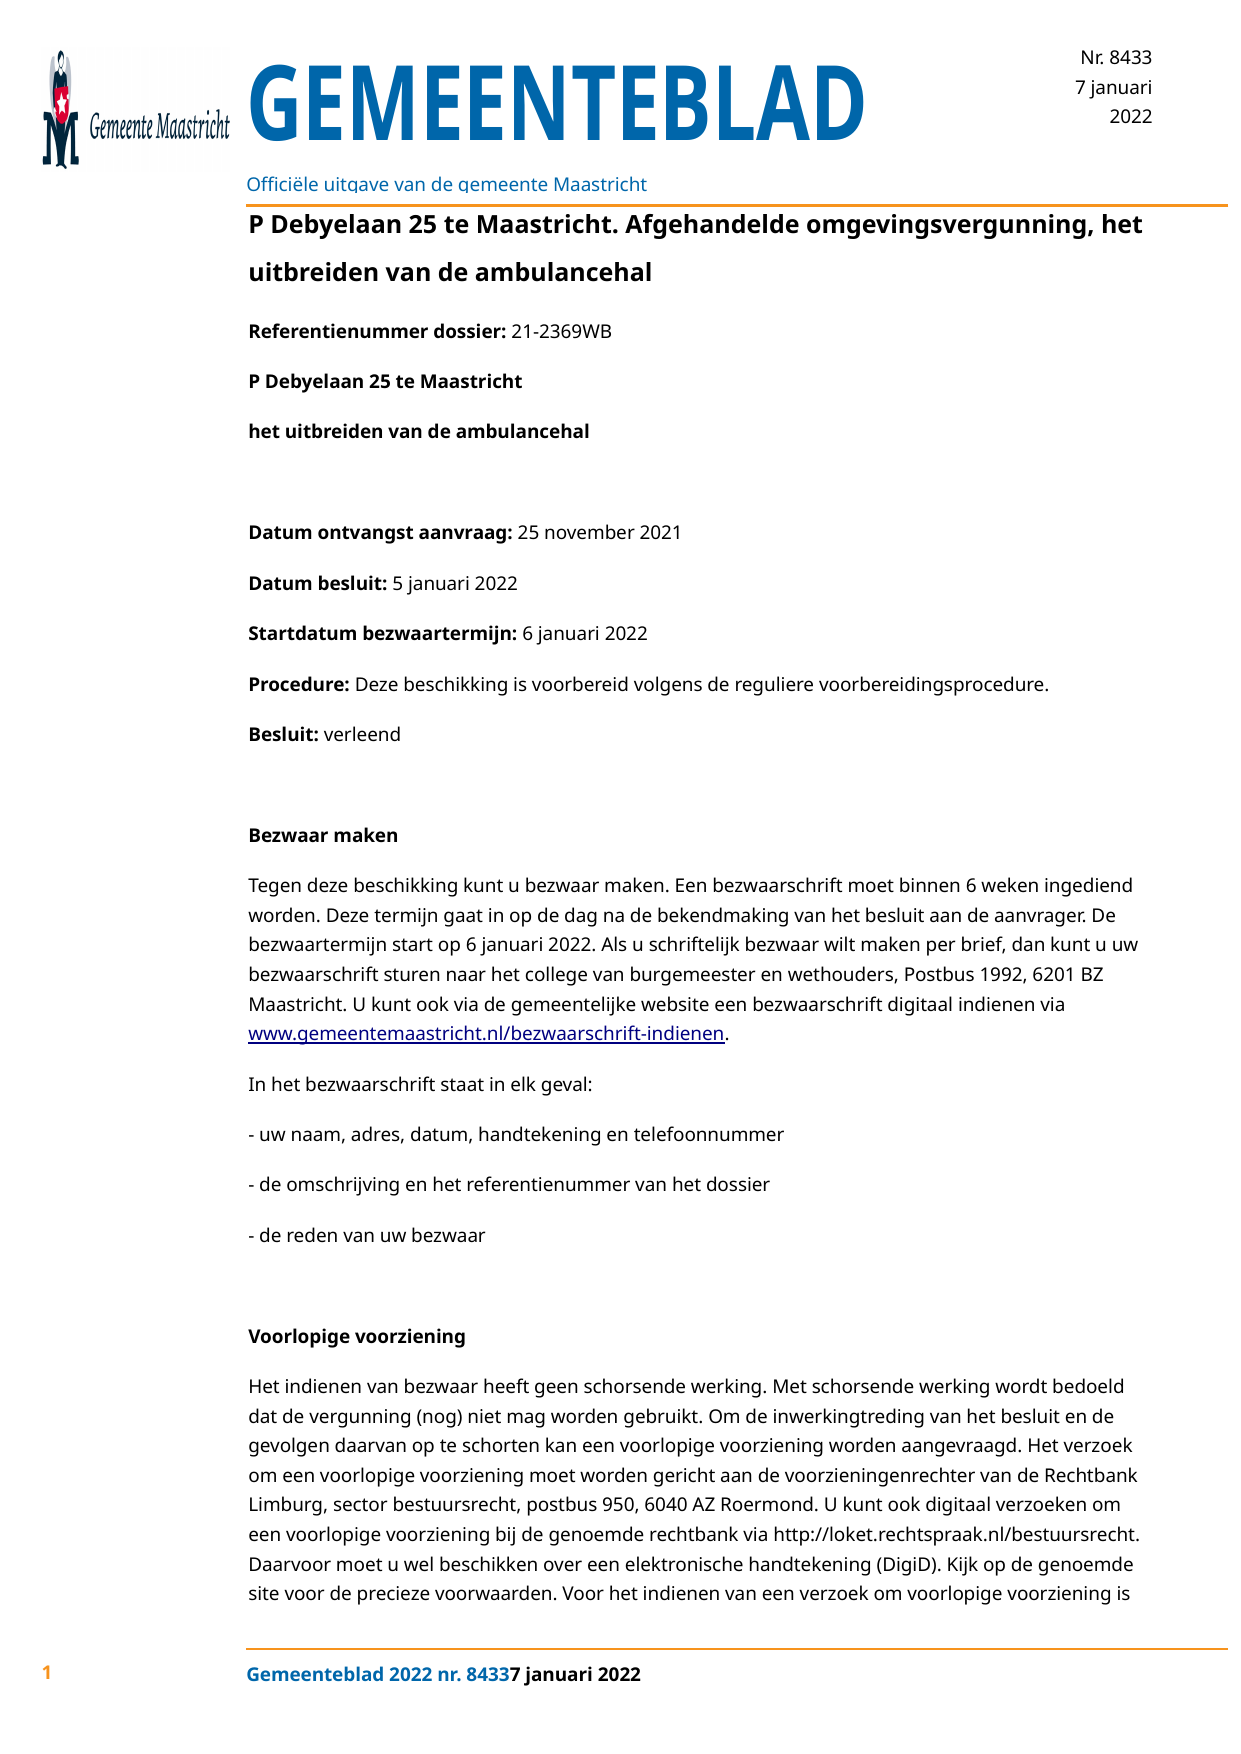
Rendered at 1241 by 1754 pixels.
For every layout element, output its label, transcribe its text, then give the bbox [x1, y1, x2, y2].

text Procedure: Deze beschikking is voorbereid volgens de reguliere voorbereidingsprocedure. [248, 671, 1152, 697]
text Bezwaar maken [248, 822, 1152, 848]
picture [41, 47, 231, 172]
text Datum besluit: 5 januari 2022 [248, 570, 1152, 596]
text - de omschrijving en het referentienummer van het dossier [248, 1172, 1152, 1197]
text Startdatum bezwaartermijn: 6 januari 2022 [248, 620, 1152, 646]
text P Debyelaan 25 te Maastricht [248, 368, 1152, 394]
text - uw naam, adres, datum, handtekening en telefoonnummer [248, 1121, 1152, 1147]
text Referentienummer dossier: 21-2369WB [248, 318, 1152, 344]
text Voorlopige voorziening [248, 1323, 1152, 1349]
text - de reden van uw bezwaar [248, 1222, 1152, 1248]
text In het bezwaarschrift staat in elk geval: [248, 1071, 1152, 1097]
text Het indienen van bezwaar heeft geen schorsende werking. Met schorsende werking wordt bedoeld dat de vergunning (nog) niet mag worden gebruikt. Om de inwerkingtreding van het besluit en de gevolgen daarvan op te schorten kan een voorlopige voorziening worden aangevraagd. Het verzoek om een voorlopige voorziening moet worden gericht aan de voorzieningenrechter van de Rechtbank Limburg, sector bestuursrecht, postbus 950, 6040 AZ Roermond. U kunt ook digitaal verzoeken om een voorlopige voorziening bij de genoemde rechtbank via http://loket.rechtspraak.nl/bestuursrecht. Daarvoor moet u wel beschikken over een elektronische handtekening (DigiD). Kijk op de genoemde site voor de precieze voorwaarden. Voor het indienen van een verzoek om voorlopige voorziening is [248, 1373, 1152, 1606]
text P Debyelaan 25 te Maastricht. Afgehandelde omgevingsvergunning, het uitbreiden van de ambulancehal [248, 207, 1152, 288]
text Besluit: verleend [248, 721, 1152, 747]
text het uitbreiden van de ambulancehal [248, 419, 1152, 444]
text Datum ontvangst aanvraag: 25 november 2021 [248, 519, 1152, 545]
text Tegen deze beschikking kunt u bezwaar maken. Een bezwaarschrift moet binnen 6 weken ingediend worden. Deze termijn gaat in op de dag na de bekendmaking van het besluit aan de aanvrager. De bezwaartermijn start op 6 januari 2022. Als u schriftelijk bezwaar wilt maken per brief, dan kunt u uw bezwaarschrift sturen naar het college van burgemeester en wethouders, Postbus 1992, 6201 BZ Maastricht. U kunt ook via de gemeentelijke website een bezwaarschrift digitaal indienen via www.gemeentemaastricht.nl/bezwaarschrift-indienen. [248, 872, 1152, 1046]
